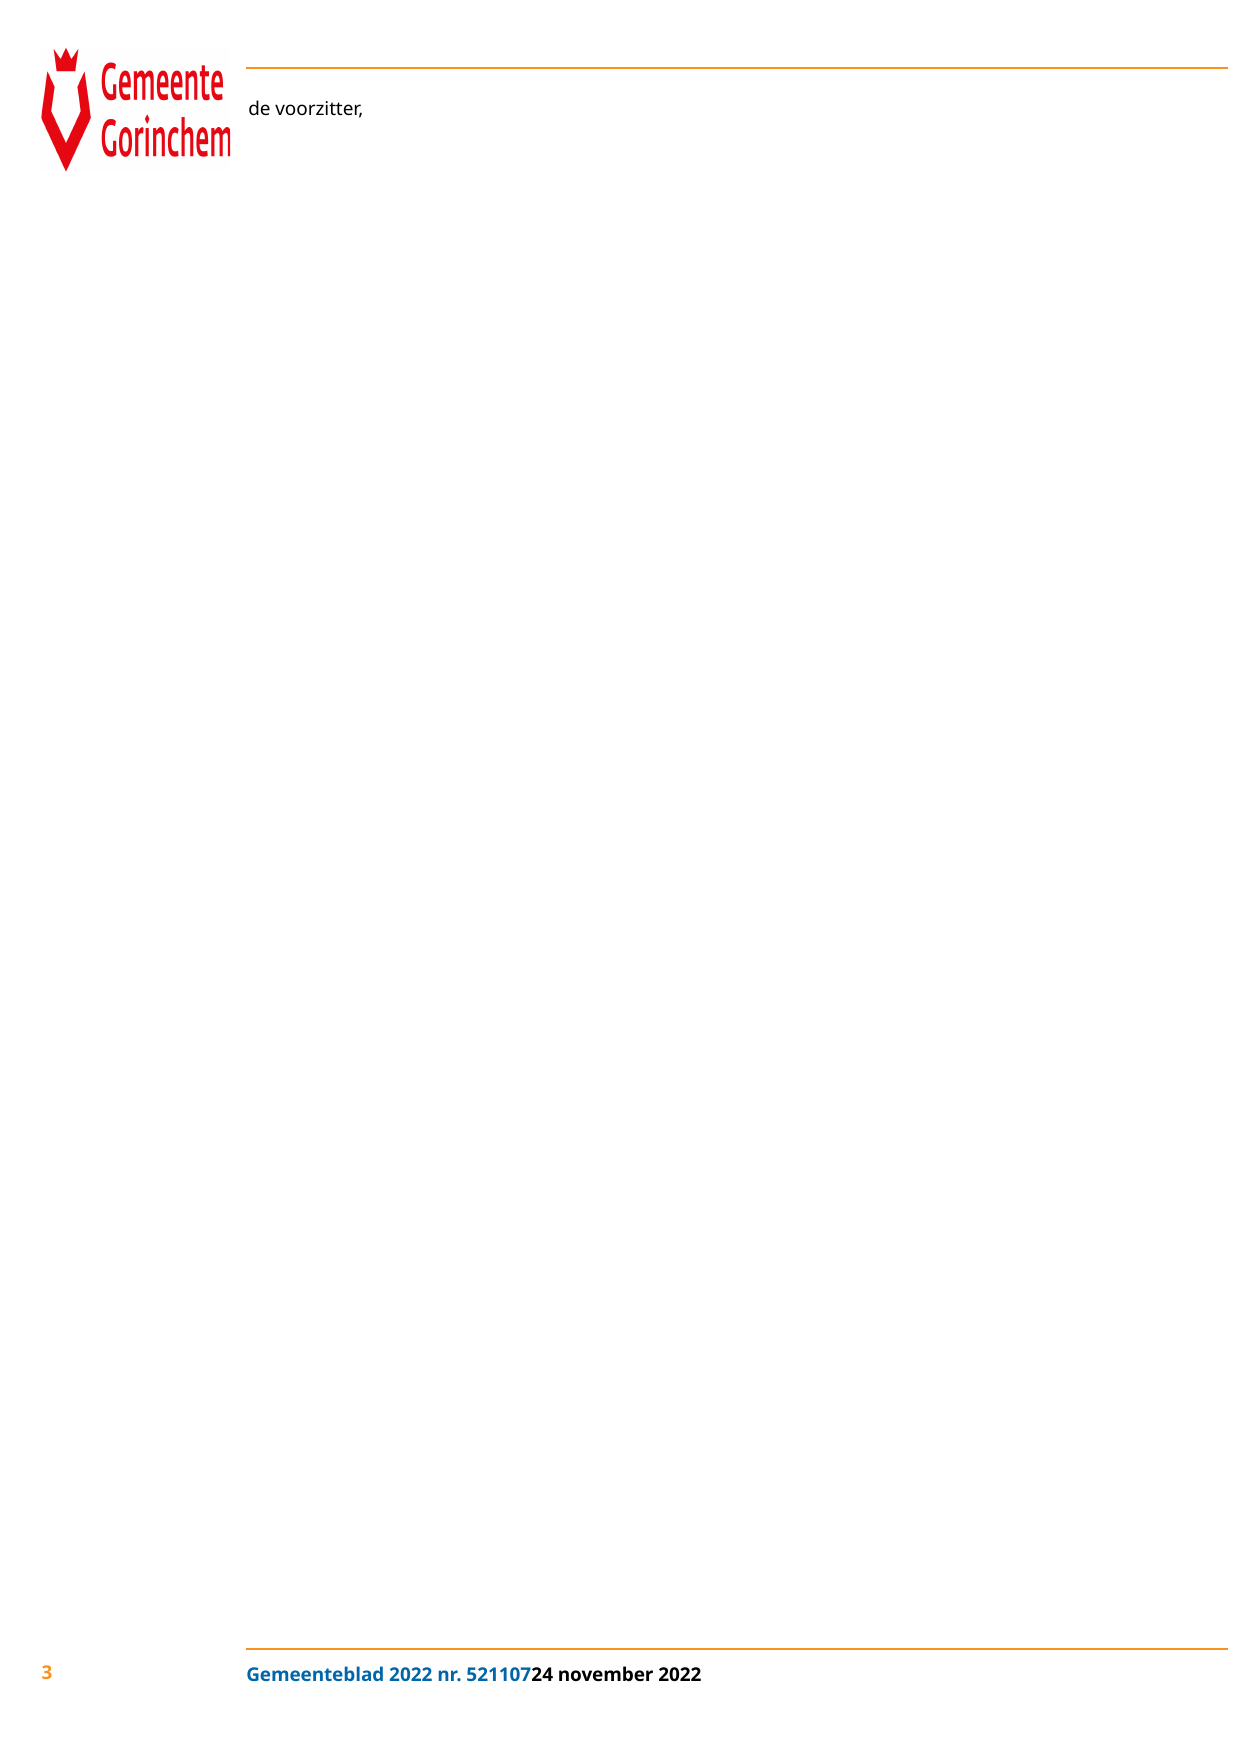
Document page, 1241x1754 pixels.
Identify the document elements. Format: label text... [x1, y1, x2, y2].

picture [41, 47, 231, 172]
text de voorzitter, [248, 95, 1152, 121]
